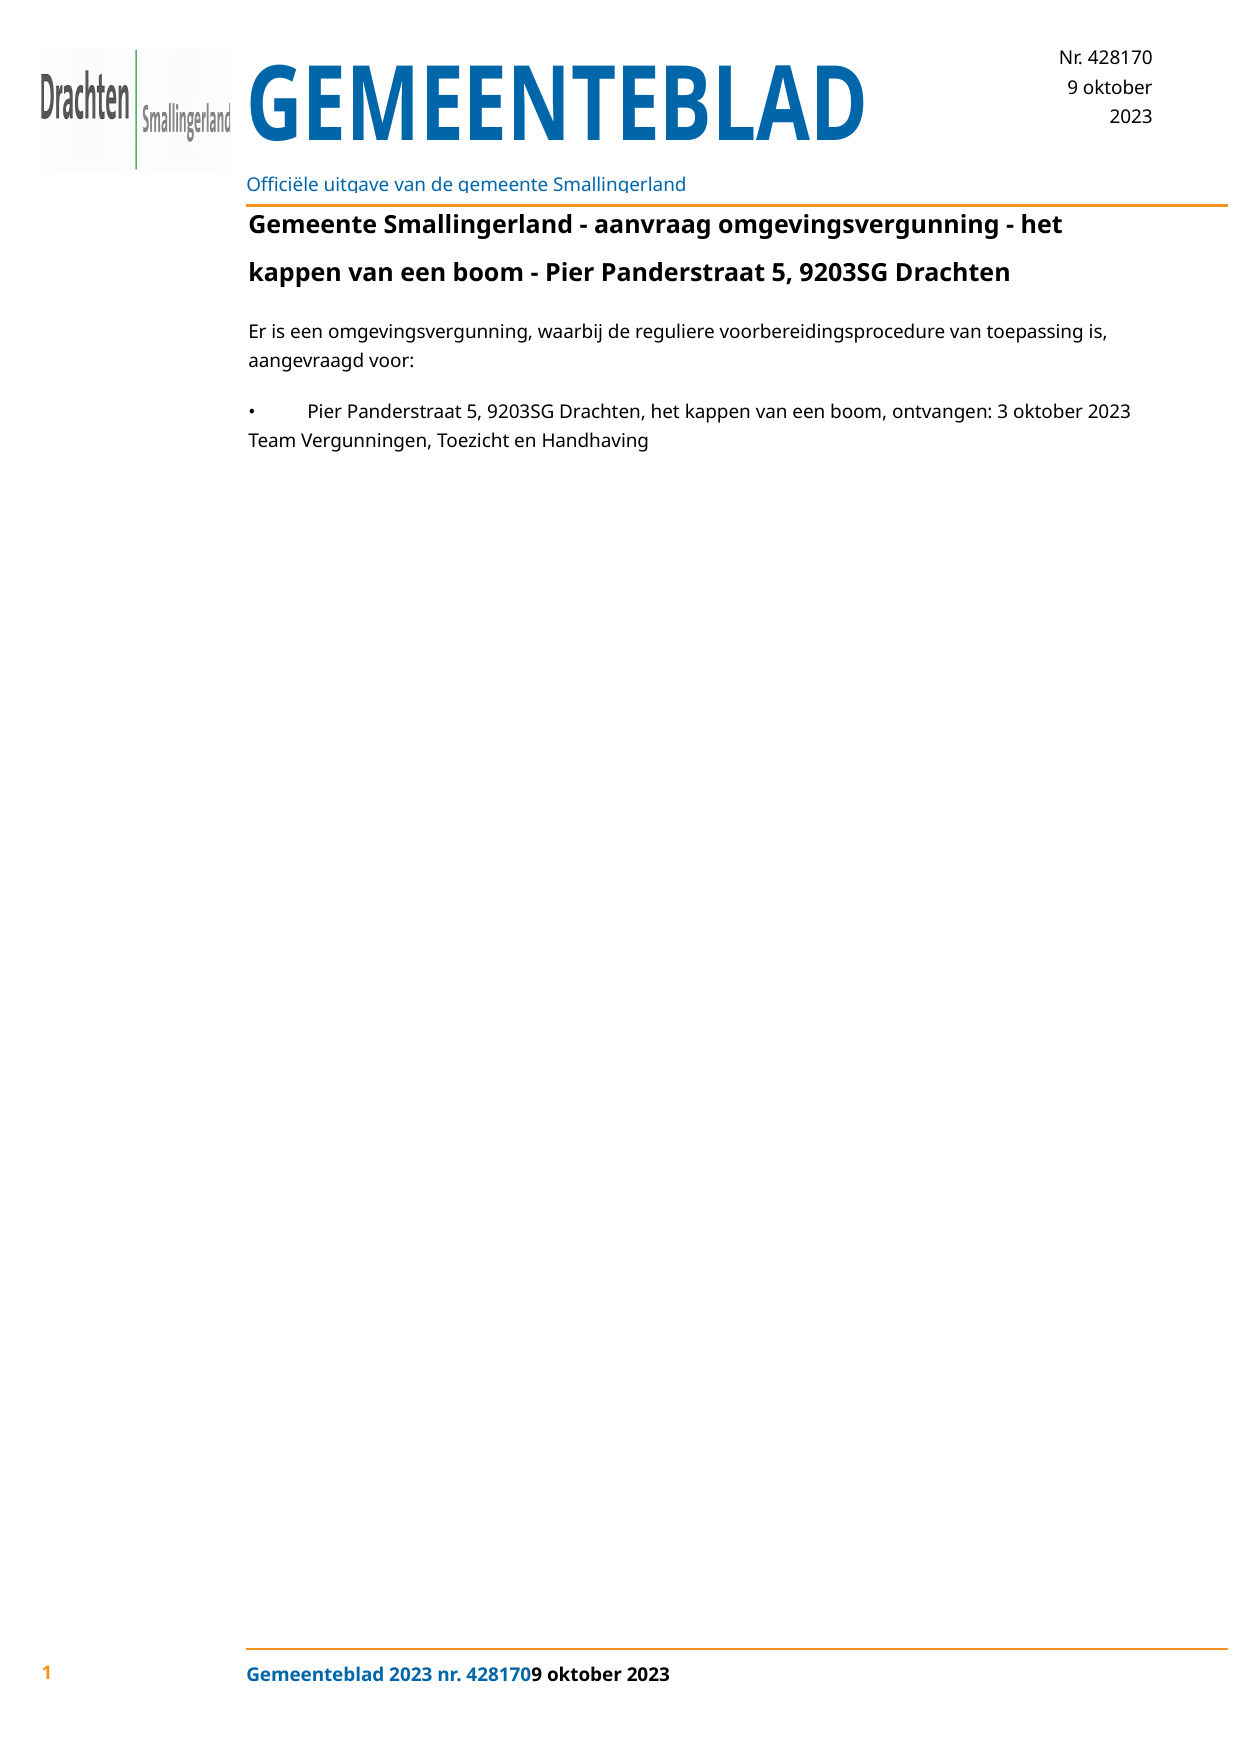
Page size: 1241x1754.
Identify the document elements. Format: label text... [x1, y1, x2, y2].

picture [41, 47, 231, 172]
list Pier Panderstraat 5, 9203SG Drachten, het kappen van een boom, ontvangen: 3 oktober 2023 [248, 398, 1152, 424]
text Gemeente Smallingerland - aanvraag omgevingsvergunning - het kappen van een boom - Pier Panderstraat 5, 9203SG Drachten [248, 207, 1152, 288]
text Team Vergunningen, Toezicht en Handhaving [248, 427, 1152, 453]
text Er is een omgevingsvergunning, waarbij de reguliere voorbereidingsprocedure van toepassing is, aangevraagd voor: [248, 318, 1152, 373]
